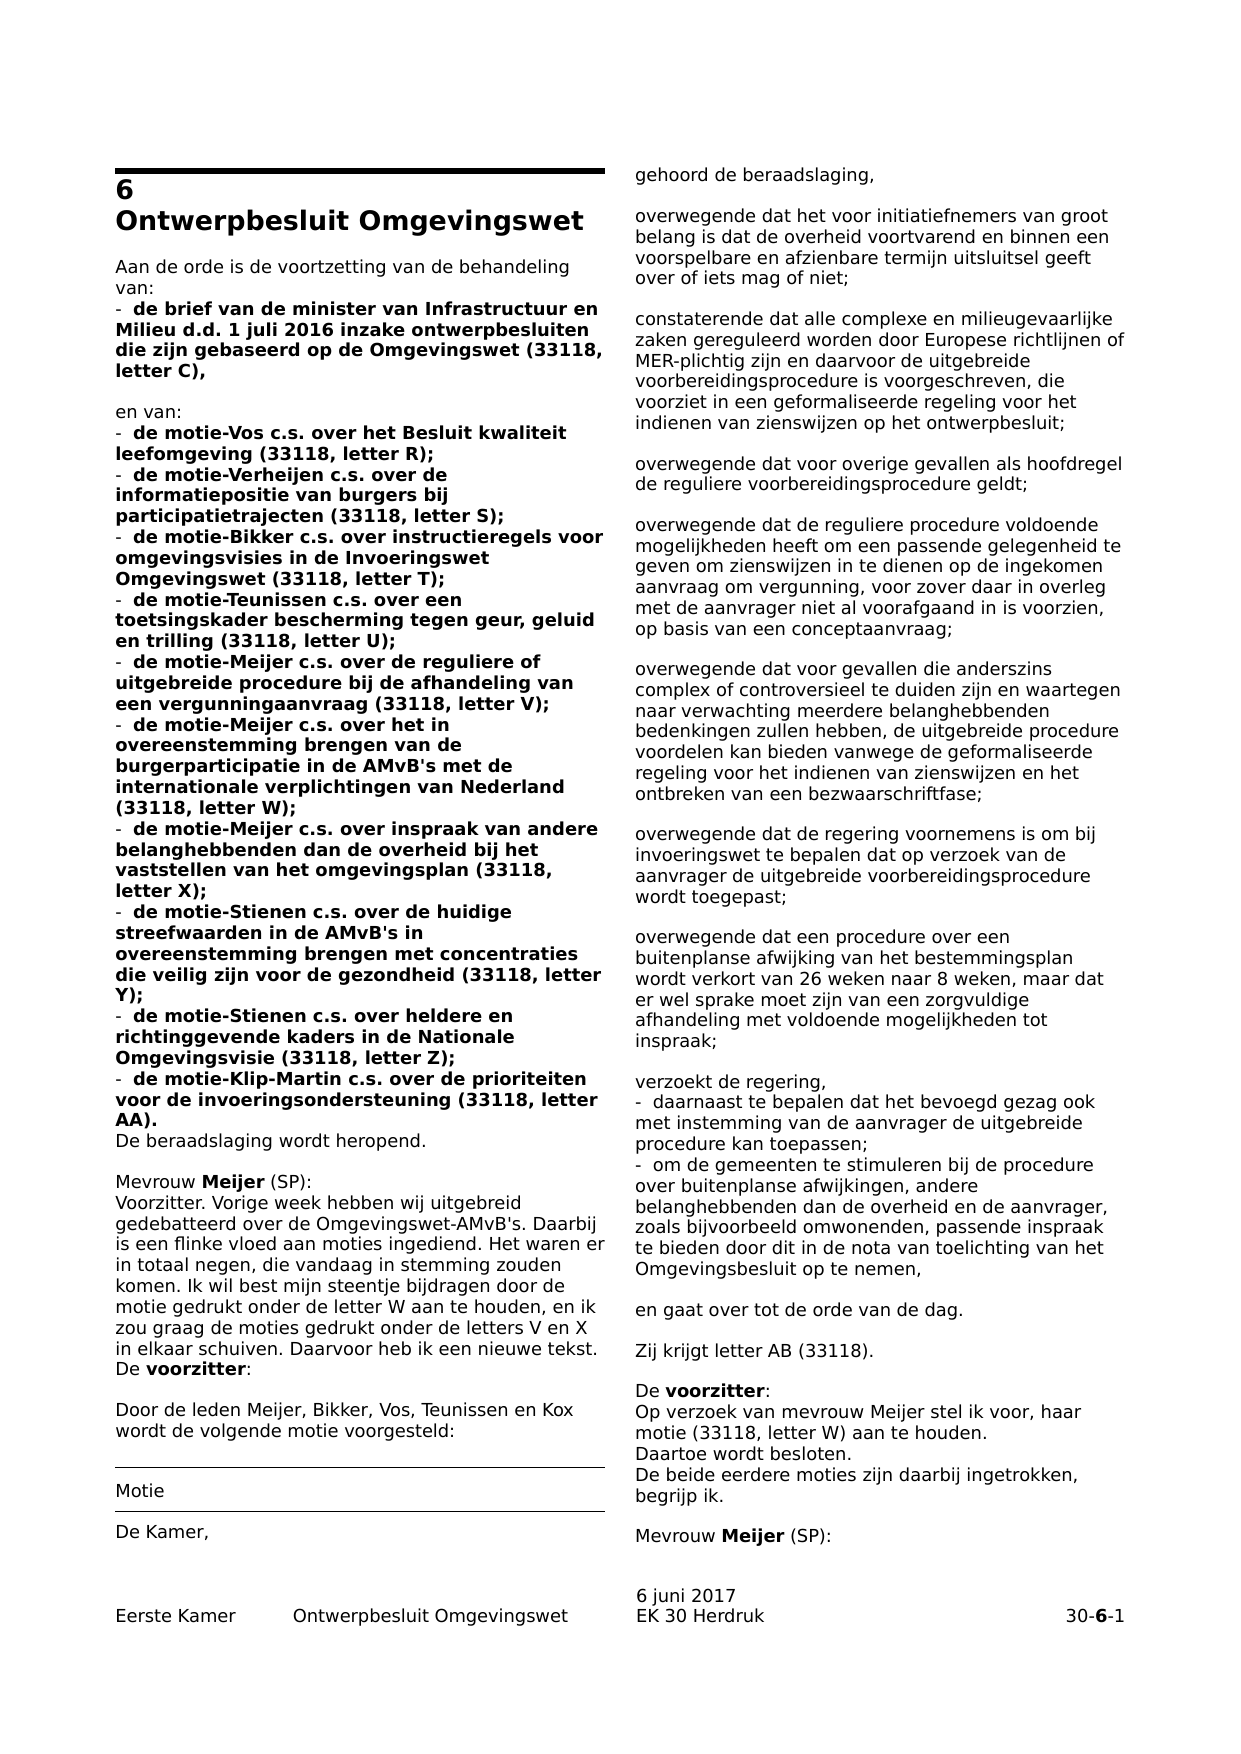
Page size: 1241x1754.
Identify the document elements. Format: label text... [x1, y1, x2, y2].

text Op verzoek van mevrouw Meijer stel ik voor, haar motie (33118, letter W) aan te houden. [635, 1402, 1125, 1444]
text De voorzitter: [115, 1359, 605, 1380]
title 6 Ontwerpbesluit Omgevingswet [115, 174, 605, 237]
list de brief van de minister van Infrastructuur en Milieu d.d. 1 juli 2016 inzake ontwerpbesluiten die zijn gebaseerd op de Omgevingswet (33118, letter C), [115, 298, 605, 382]
text De beraadslaging wordt heropend. [115, 1131, 605, 1152]
text en van: [115, 402, 605, 423]
text De Kamer, [115, 1522, 605, 1543]
list de motie-Verheijen c.s. over de informatiepositie van burgers bij participatietrajecten (33118, letter S); [115, 464, 605, 527]
text Aan de orde is de voortzetting van de behandeling van: [115, 257, 605, 298]
text overwegende dat een procedure over een buitenplanse afwijking van het bestemmingsplan wordt verkort van 26 weken naar 8 weken, maar dat er wel sprake moet zijn van een zorgvuldige afhandeling met voldoende mogelijkheden tot inspraak; [635, 927, 1125, 1052]
list de motie-Stienen c.s. over heldere en richtinggevende kaders in de Nationale Omgevingsvisie (33118, letter Z); [115, 1006, 605, 1068]
text overwegende dat de reguliere procedure voldoende mogelijkheden heeft om een passende gelegenheid te geven om zienswijzen in te dienen op de ingekomen aanvraag om vergunning, voor zover daar in overleg met de aanvrager niet al voorafgaand in is voorzien, op basis van een conceptaanvraag; [635, 515, 1125, 639]
list daarnaast te bepalen dat het bevoegd gezag ook met instemming van de aanvrager de uitgebreide procedure kan toepassen; [635, 1092, 1125, 1155]
text verzoekt de regering, [635, 1072, 1125, 1092]
text Voorzitter. Vorige week hebben wij uitgebreid gedebatteerd over de Omgevingswet-AMvB's. Daarbij is een flinke vloed aan moties ingediend. Het waren er in totaal negen, die vandaag in stemming zouden komen. Ik wil best mijn steentje bijdragen door de motie gedrukt onder de letter W aan te houden, en ik zou graag de moties gedrukt onder de letters V en X in elkaar schuiven. Daarvoor heb ik een nieuwe tekst. [115, 1192, 605, 1359]
text constaterende dat alle complexe en milieugevaarlijke zaken gereguleerd worden door Europese richtlijnen of MER-plichtig zijn en daarvoor de uitgebreide voorbereidingsprocedure is voorgeschreven, die voorziet in een geformaliseerde regeling voor het indienen van zienswijzen op het ontwerpbesluit; [635, 309, 1125, 433]
text overwegende dat de regering voornemens is om bij invoeringswet te bepalen dat op verzoek van de aanvrager de uitgebreide voorbereidingsprocedure wordt toegepast; [635, 824, 1125, 907]
list de motie-Meijer c.s. over de reguliere of uitgebreide procedure bij de afhandeling van een vergunningaanvraag (33118, letter V); [115, 652, 605, 714]
text Daartoe wordt besloten. [635, 1444, 1125, 1464]
text overwegende dat voor overige gevallen als hoofdregel de reguliere voorbereidingsprocedure geldt; [635, 453, 1125, 495]
text Mevrouw Meijer (SP): [635, 1526, 1125, 1547]
list de motie-Bikker c.s. over instructieregels voor omgevingsvisies in de Invoeringswet Omgevingswet (33118, letter T); [115, 527, 605, 589]
text De voorzitter: [635, 1381, 1125, 1402]
list de motie-Klip-Martin c.s. over de prioriteiten voor de invoeringsondersteuning (33118, letter AA). [115, 1068, 605, 1131]
text Mevrouw Meijer (SP): [115, 1172, 605, 1192]
text Motie [115, 1481, 605, 1502]
text Door de leden Meijer, Bikker, Vos, Teunissen en Kox wordt de volgende motie voorgesteld: [115, 1400, 605, 1441]
text gehoord de beraadslaging, [635, 165, 1125, 186]
text overwegende dat het voor initiatiefnemers van groot belang is dat de overheid voortvarend en binnen een voorspelbare en afzienbare termijn uitsluitsel geeft over of iets mag of niet; [635, 206, 1125, 289]
list de motie-Meijer c.s. over het in overeenstemming brengen van de burgerparticipatie in de AMvB's met de internationale verplichtingen van Nederland (33118, letter W); [115, 714, 605, 818]
list de motie-Meijer c.s. over inspraak van andere belanghebbenden dan de overheid bij het vaststellen van het omgevingsplan (33118, letter X); [115, 818, 605, 902]
text en gaat over tot de orde van de dag. [635, 1300, 1125, 1321]
text overwegende dat voor gevallen die anderszins complex of controversieel te duiden zijn en waartegen naar verwachting meerdere belanghebbenden bedenkingen zullen hebben, de uitgebreide procedure voordelen kan bieden vanwege de geformaliseerde regeling voor het indienen van zienswijzen en het ontbreken van een bezwaarschriftfase; [635, 659, 1125, 804]
list om de gemeenten te stimuleren bij de procedure over buitenplanse afwijkingen, andere belanghebbenden dan de overheid en de aanvrager, zoals bijvoorbeeld omwonenden, passende inspraak te bieden door dit in de nota van toelichting van het Omgevingsbesluit op te nemen, [635, 1155, 1125, 1280]
list de motie-Teunissen c.s. over een toetsingskader bescherming tegen geur, geluid en trilling (33118, letter U); [115, 589, 605, 652]
text De beide eerdere moties zijn daarbij ingetrokken, begrijp ik. [635, 1464, 1125, 1506]
text Zij krijgt letter AB (33118). [635, 1341, 1125, 1361]
list de motie-Stienen c.s. over de huidige streefwaarden in de AMvB's in overeenstemming brengen met concentraties die veilig zijn voor de gezondheid (33118, letter Y); [115, 902, 605, 1006]
list de motie-Vos c.s. over het Besluit kwaliteit leefomgeving (33118, letter R); [115, 423, 605, 464]
